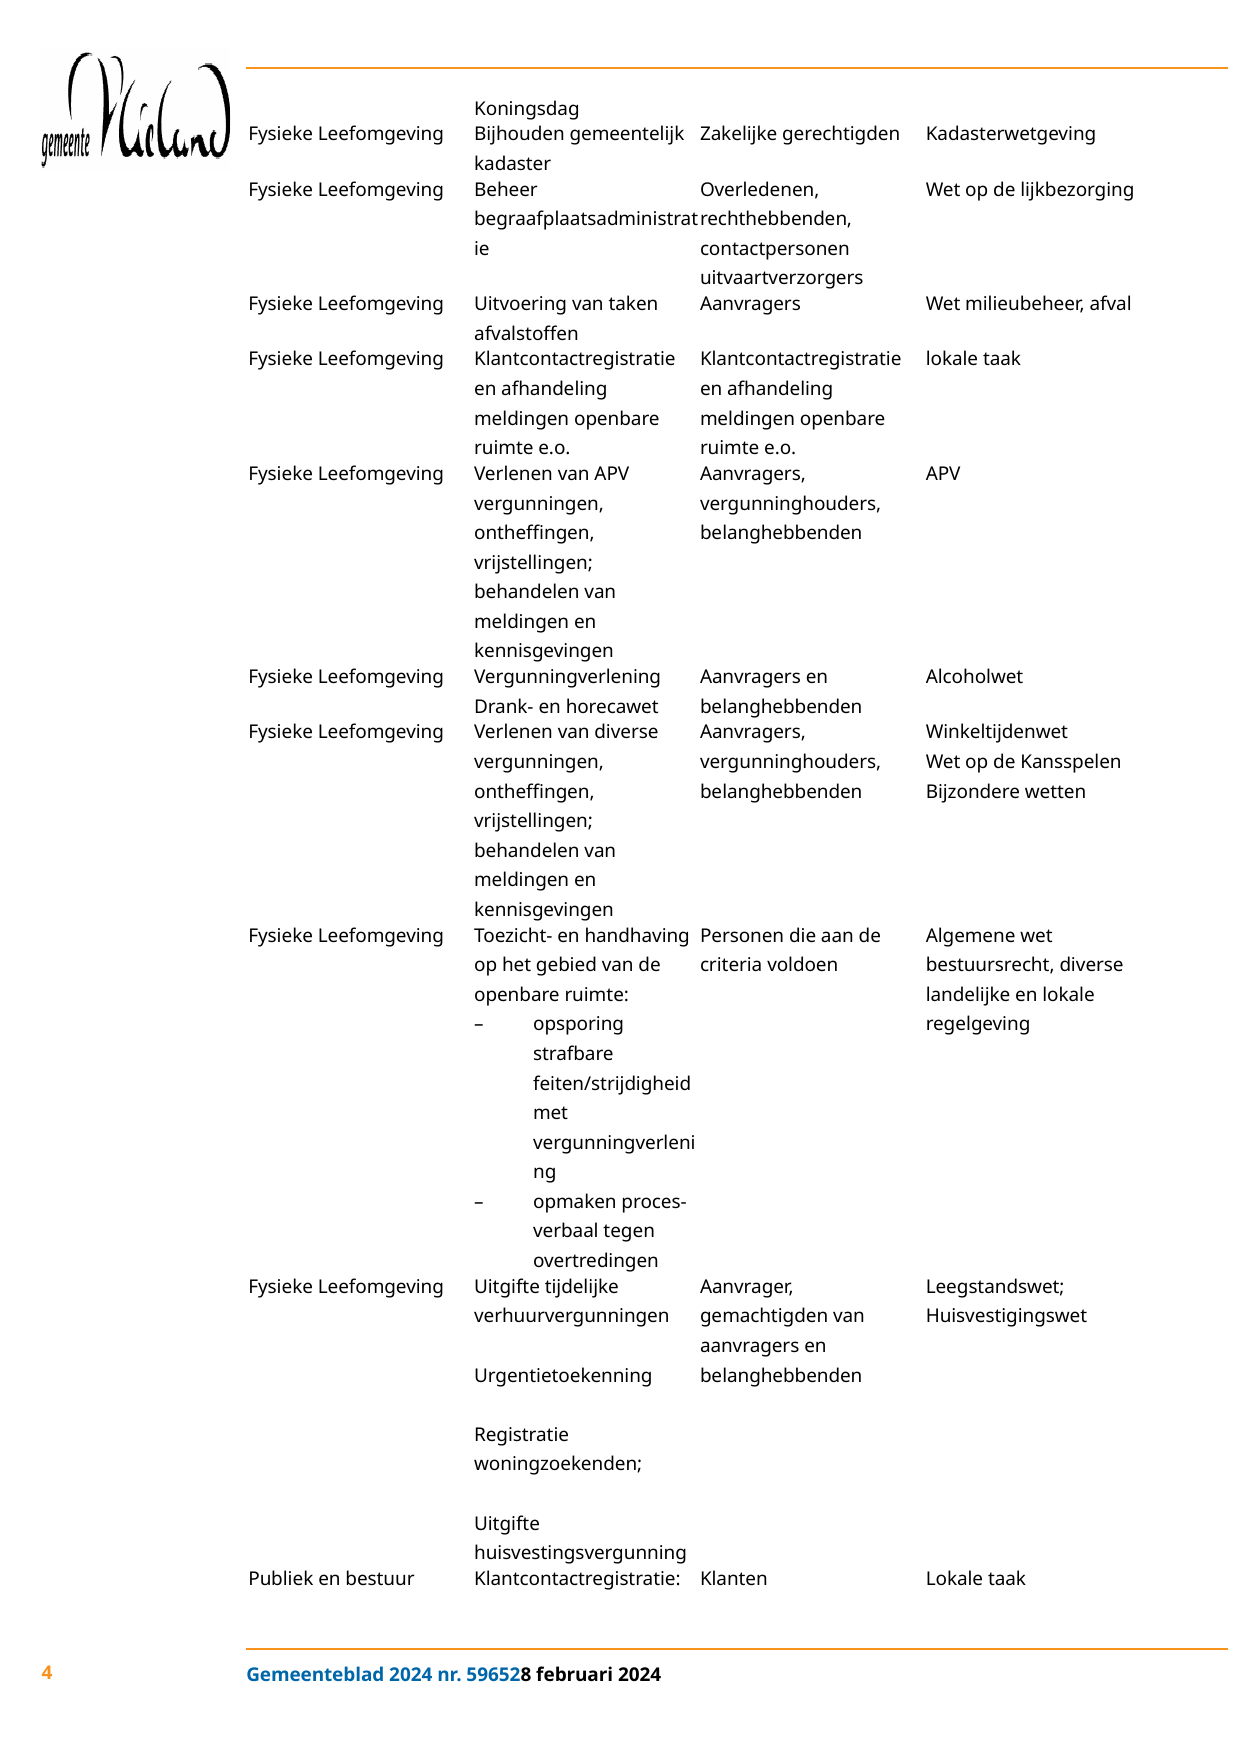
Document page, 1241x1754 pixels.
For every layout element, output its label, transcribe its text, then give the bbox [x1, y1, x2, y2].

table_cell Fysieke Leefomgeving [248, 922, 474, 1273]
table_cell Aanvragers, vergunninghouders, belanghebbenden [700, 719, 926, 922]
table_cell Klanten [700, 1565, 926, 1591]
table_cell Overledenen, rechthebbenden, contactpersonen uitvaartverzorgers [700, 176, 926, 290]
table_cell Uitgifte tijdelijke verhuurvergunningen Urgentietoekenning Registratie woningzoekenden; Uitgifte huisvestingsvergunning [474, 1273, 700, 1565]
table_cell Fysieke Leefomgeving [248, 460, 474, 663]
table_cell APV [926, 460, 1152, 663]
table_cell lokale taak [926, 346, 1152, 460]
table_cell Fysieke Leefomgeving [248, 719, 474, 922]
picture [41, 47, 231, 172]
table_cell Aanvrager, gemachtigden van aanvragers en belanghebbenden [700, 1273, 926, 1565]
table_cell Toezicht- en handhaving op het gebied van de openbare ruimte: opsporing strafbare feiten/strijdigheid met vergunningverlening opmaken proces-verbaal tegen overtredingen [474, 922, 700, 1273]
table_cell Koningsdag [474, 95, 700, 121]
table_cell Aanvragers [700, 290, 926, 346]
table_cell Verlenen van APV vergunningen, ontheffingen, vrijstellingen; behandelen van meldingen en kennisgevingen [474, 460, 700, 663]
table_cell Fysieke Leefomgeving [248, 663, 474, 719]
table_cell Verlenen van diverse vergunningen, ontheffingen, vrijstellingen; behandelen van meldingen en kennisgevingen [474, 719, 700, 922]
table_cell Fysieke Leefomgeving [248, 1273, 474, 1565]
table_cell Wet milieubeheer, afval [926, 290, 1152, 346]
table_cell Klantcontactregistratie en afhandeling meldingen openbare ruimte e.o. [700, 346, 926, 460]
table_cell Alcoholwet [926, 663, 1152, 719]
table_cell Fysieke Leefomgeving [248, 176, 474, 290]
table_cell Lokale taak [926, 1565, 1152, 1591]
table_cell Beheer begraafplaatsadministratie [474, 176, 700, 290]
table_cell Publiek en bestuur [248, 1565, 474, 1591]
table_cell Wet op de lijkbezorging [926, 176, 1152, 290]
table_cell Algemene wet bestuursrecht, diverse landelijke en lokale regelgeving [926, 922, 1152, 1273]
table_cell Aanvragers en belanghebbenden [700, 663, 926, 719]
table_cell Fysieke Leefomgeving [248, 290, 474, 346]
table_cell Aanvragers, vergunninghouders, belanghebbenden [700, 460, 926, 663]
table_cell Zakelijke gerechtigden [700, 121, 926, 176]
table_cell [248, 95, 474, 121]
table_cell Kadasterwetgeving [926, 121, 1152, 176]
table_cell Uitvoering van taken afvalstoffen [474, 290, 700, 346]
table_cell Klantcontactregistratie: [474, 1565, 700, 1591]
table_cell Fysieke Leefomgeving [248, 346, 474, 460]
table_cell Vergunningverlening Drank- en horecawet [474, 663, 700, 719]
table_cell Klantcontactregistratie en afhandeling meldingen openbare ruimte e.o. [474, 346, 700, 460]
table_cell Bijhouden gemeentelijk kadaster [474, 121, 700, 176]
table_cell Leegstandswet; Huisvestigingswet [926, 1273, 1152, 1565]
table_cell Winkeltijdenwet Wet op de Kansspelen Bijzondere wetten [926, 719, 1152, 922]
table_cell Personen die aan de criteria voldoen [700, 922, 926, 1273]
table_cell [926, 95, 1152, 121]
table_cell Fysieke Leefomgeving [248, 121, 474, 176]
table_cell [700, 95, 926, 121]
